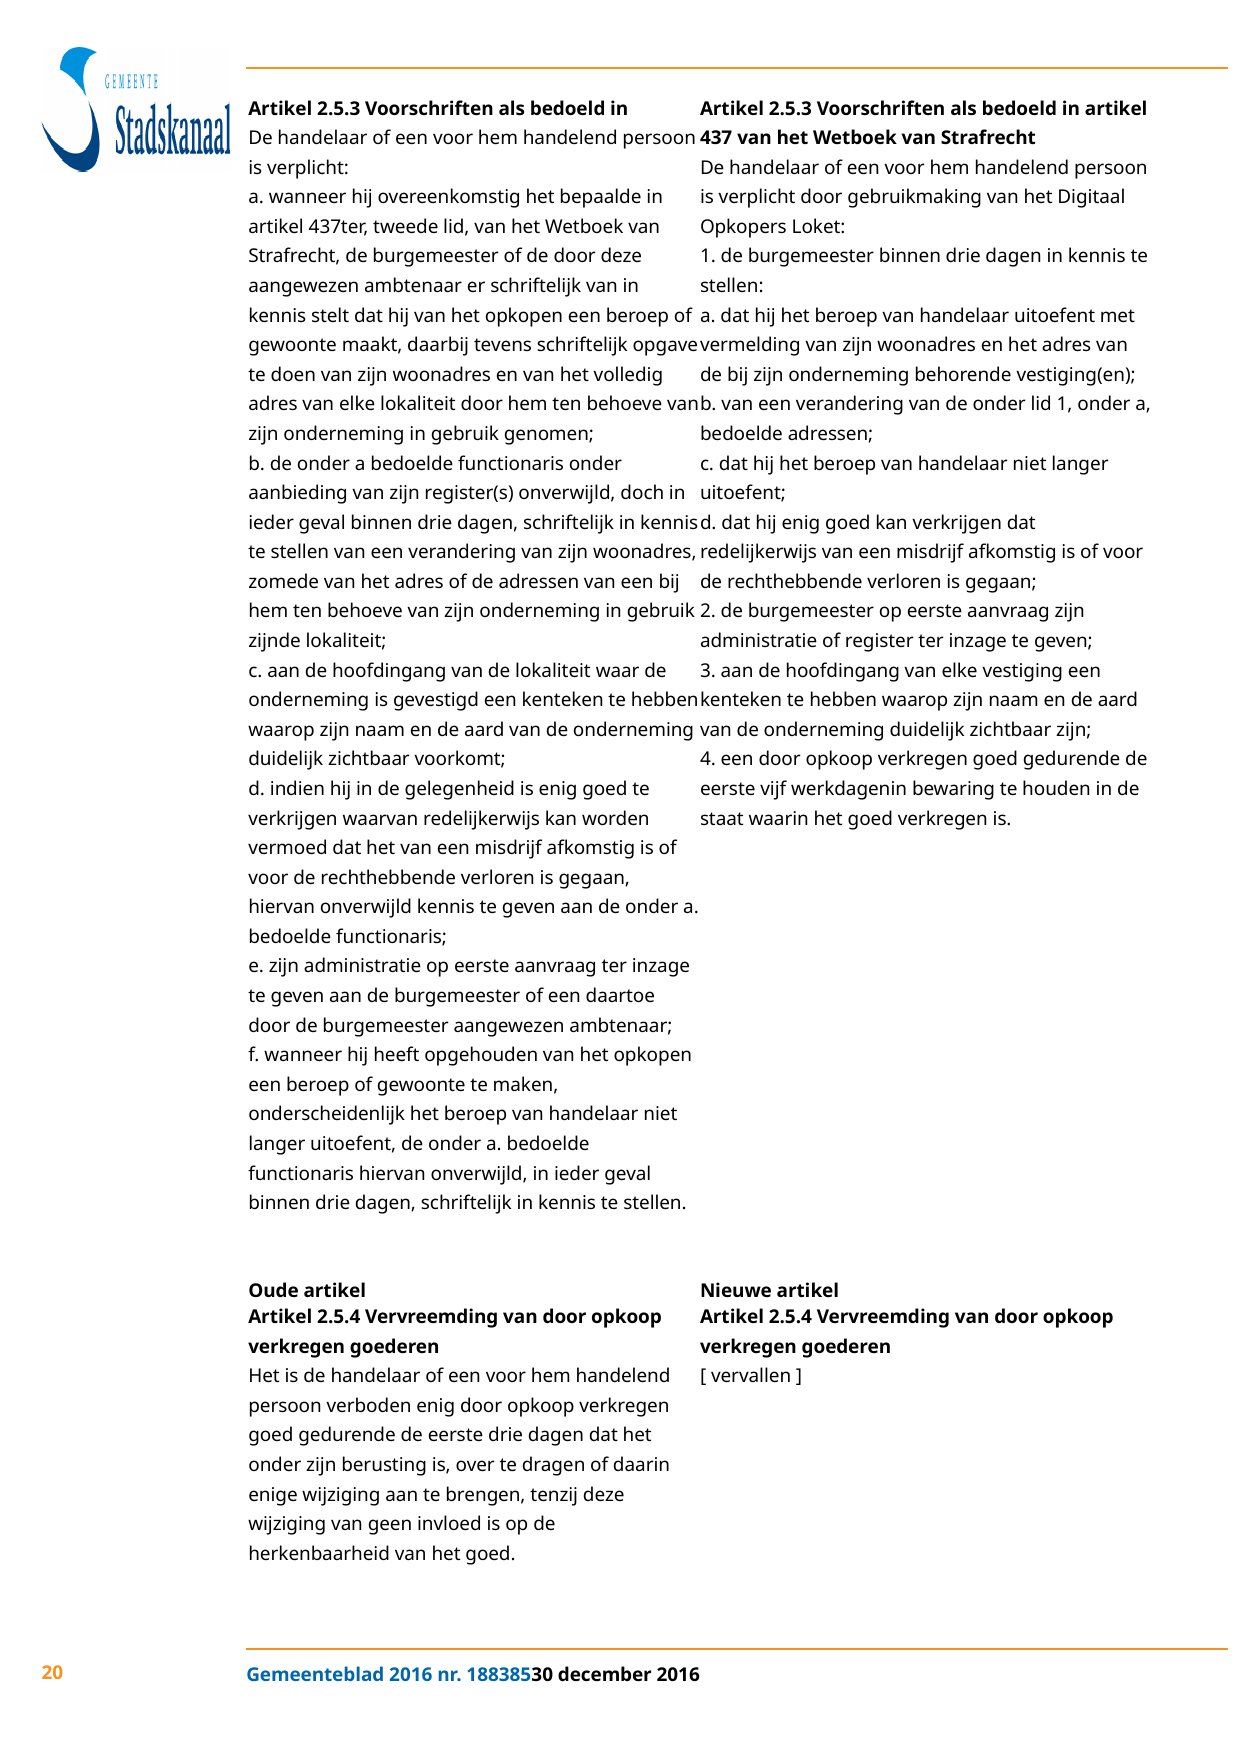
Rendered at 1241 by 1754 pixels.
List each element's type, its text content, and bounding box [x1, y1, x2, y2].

table_cell Artikel 2.5.4 Vervreemding van door opkoop verkregen goederen [ vervallen ] [700, 1303, 1152, 1595]
table_cell Artikel 2.5.3 Voorschriften als bedoeld in De handelaar of een voor hem handelend persoon is verplicht: a. wanneer hij overeenkomstig het bepaalde in artikel 437ter, tweede lid, van het Wetboek van Strafrecht, de burgemeester of de door deze aangewezen ambtenaar er schriftelijk van in kennis stelt dat hij van het opkopen een beroep of gewoonte maakt, daarbij tevens schriftelijk opgave te doen van zijn woonadres en van het volledig adres van elke lokaliteit door hem ten behoeve van zijn onderneming in gebruik genomen; b. de onder a bedoelde functionaris onder aanbieding van zijn register(s) onverwijld, doch in ieder geval binnen drie dagen, schriftelijk in kennis te stellen van een verandering van zijn woonadres, zomede van het adres of de adressen van een bij hem ten behoeve van zijn onderneming in gebruik zijnde lokaliteit; c. aan de hoofdingang van de lokaliteit waar de onderneming is gevestigd een kenteken te hebben waarop zijn naam en de aard van de onderneming duidelijk zichtbaar voorkomt; d. indien hij in de gelegenheid is enig goed te verkrijgen waarvan redelijkerwijs kan worden vermoed dat het van een misdrijf afkomstig is of voor de rechthebbende verloren is gegaan, hiervan onverwijld kennis te geven aan de onder a. bedoelde functionaris; e. zijn administratie op eerste aanvraag ter inzage te geven aan de burgemeester of een daartoe door de burgemeester aangewezen ambtenaar; f. wanneer hij heeft opgehouden van het opkopen een beroep of gewoonte te maken, onderscheidenlijk het beroep van handelaar niet langer uitoefent, de onder a. bedoelde functionaris hiervan onverwijld, in ieder geval binnen drie dagen, schriftelijk in kennis te stellen. [248, 95, 700, 1245]
picture [41, 47, 231, 172]
table_cell Artikel 2.5.3 Voorschriften als bedoeld in artikel 437 van het Wetboek van Strafrecht De handelaar of een voor hem handelend persoon is verplicht door gebruikmaking van het Digitaal Opkopers Loket: 1. de burgemeester binnen drie dagen in kennis te stellen: a. dat hij het beroep van handelaar uitoefent met vermelding van zijn woonadres en het adres van de bij zijn onderneming behorende vestiging(en); b. van een verandering van de onder lid 1, onder a, bedoelde adressen; c. dat hij het beroep van handelaar niet langer uitoefent; d. dat hij enig goed kan verkrijgen dat redelijkerwijs van een misdrijf afkomstig is of voor de rechthebbende verloren is gegaan; 2. de burgemeester op eerste aanvraag zijn administratie of register ter inzage te geven; 3. aan de hoofdingang van elke vestiging een kenteken te hebben waarop zijn naam en de aard van de onderneming duidelijk zichtbaar zijn; 4. een door opkoop verkregen goed gedurende de eerste vijf werkdagenin bewaring te houden in de staat waarin het goed verkregen is. [700, 95, 1152, 1245]
table_cell Artikel 2.5.4 Vervreemding van door opkoop verkregen goederen Het is de handelaar of een voor hem handelend persoon verboden enig door opkoop verkregen goed gedurende de eerste drie dagen dat het onder zijn berusting is, over te dragen of daarin enige wijziging aan te brengen, tenzij deze wijziging van geen invloed is op de herkenbaarheid van het goed. [248, 1303, 700, 1595]
table_header Oude artikel [248, 1278, 700, 1303]
table_header Nieuwe artikel [700, 1278, 1152, 1303]
